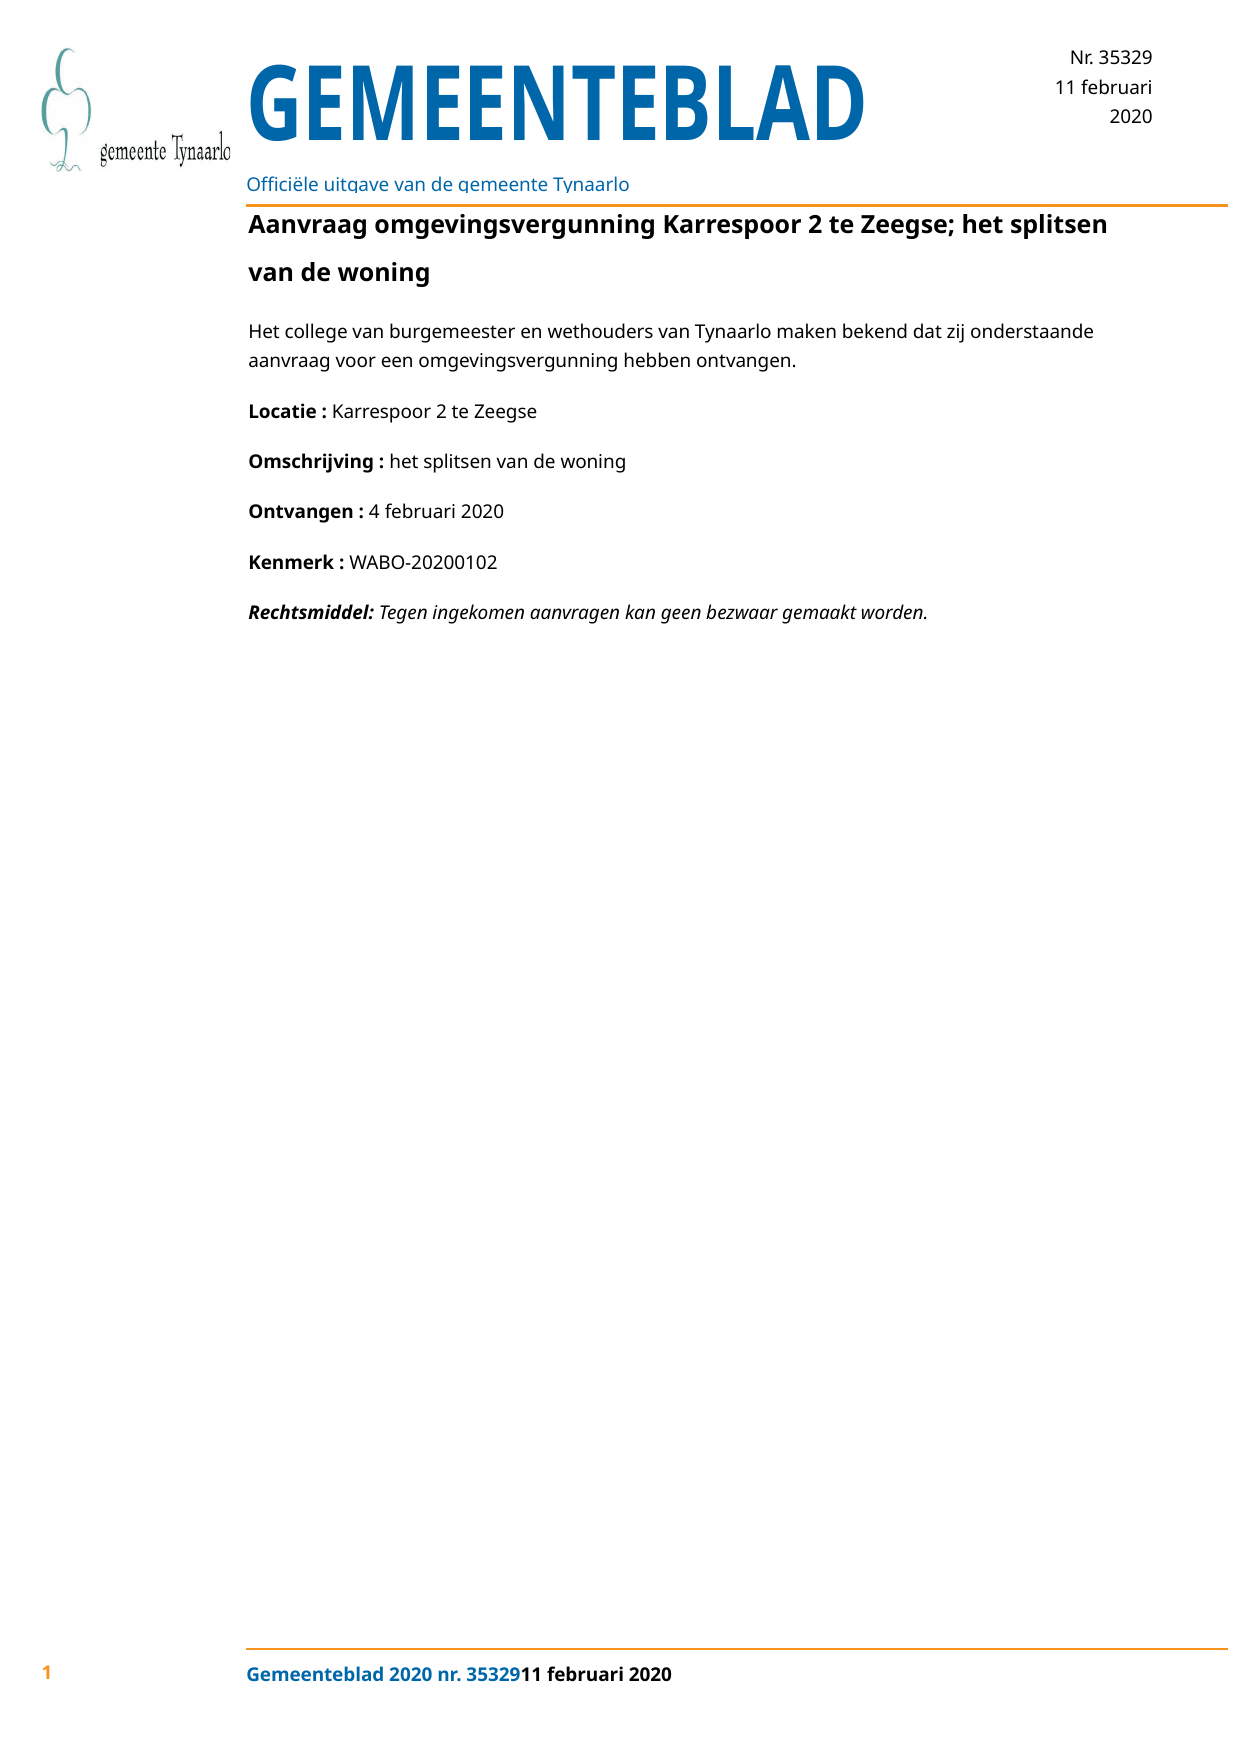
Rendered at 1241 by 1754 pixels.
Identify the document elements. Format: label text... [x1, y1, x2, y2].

text Kenmerk : WABO-20200102 [248, 549, 1152, 575]
text Ontvangen : 4 februari 2020 [248, 499, 1152, 524]
picture [41, 47, 231, 172]
text Rechtsmiddel: Tegen ingekomen aanvragen kan geen bezwaar gemaakt worden. [248, 599, 1152, 625]
text Locatie : Karrespoor 2 te Zeegse [248, 398, 1152, 424]
text Omschrijving : het splitsen van de woning [248, 448, 1152, 474]
text Het college van burgemeester en wethouders van Tynaarlo maken bekend dat zij onderstaande aanvraag voor een omgevingsvergunning hebben ontvangen. [248, 318, 1152, 373]
text Aanvraag omgevingsvergunning Karrespoor 2 te Zeegse; het splitsen van de woning [248, 207, 1152, 288]
